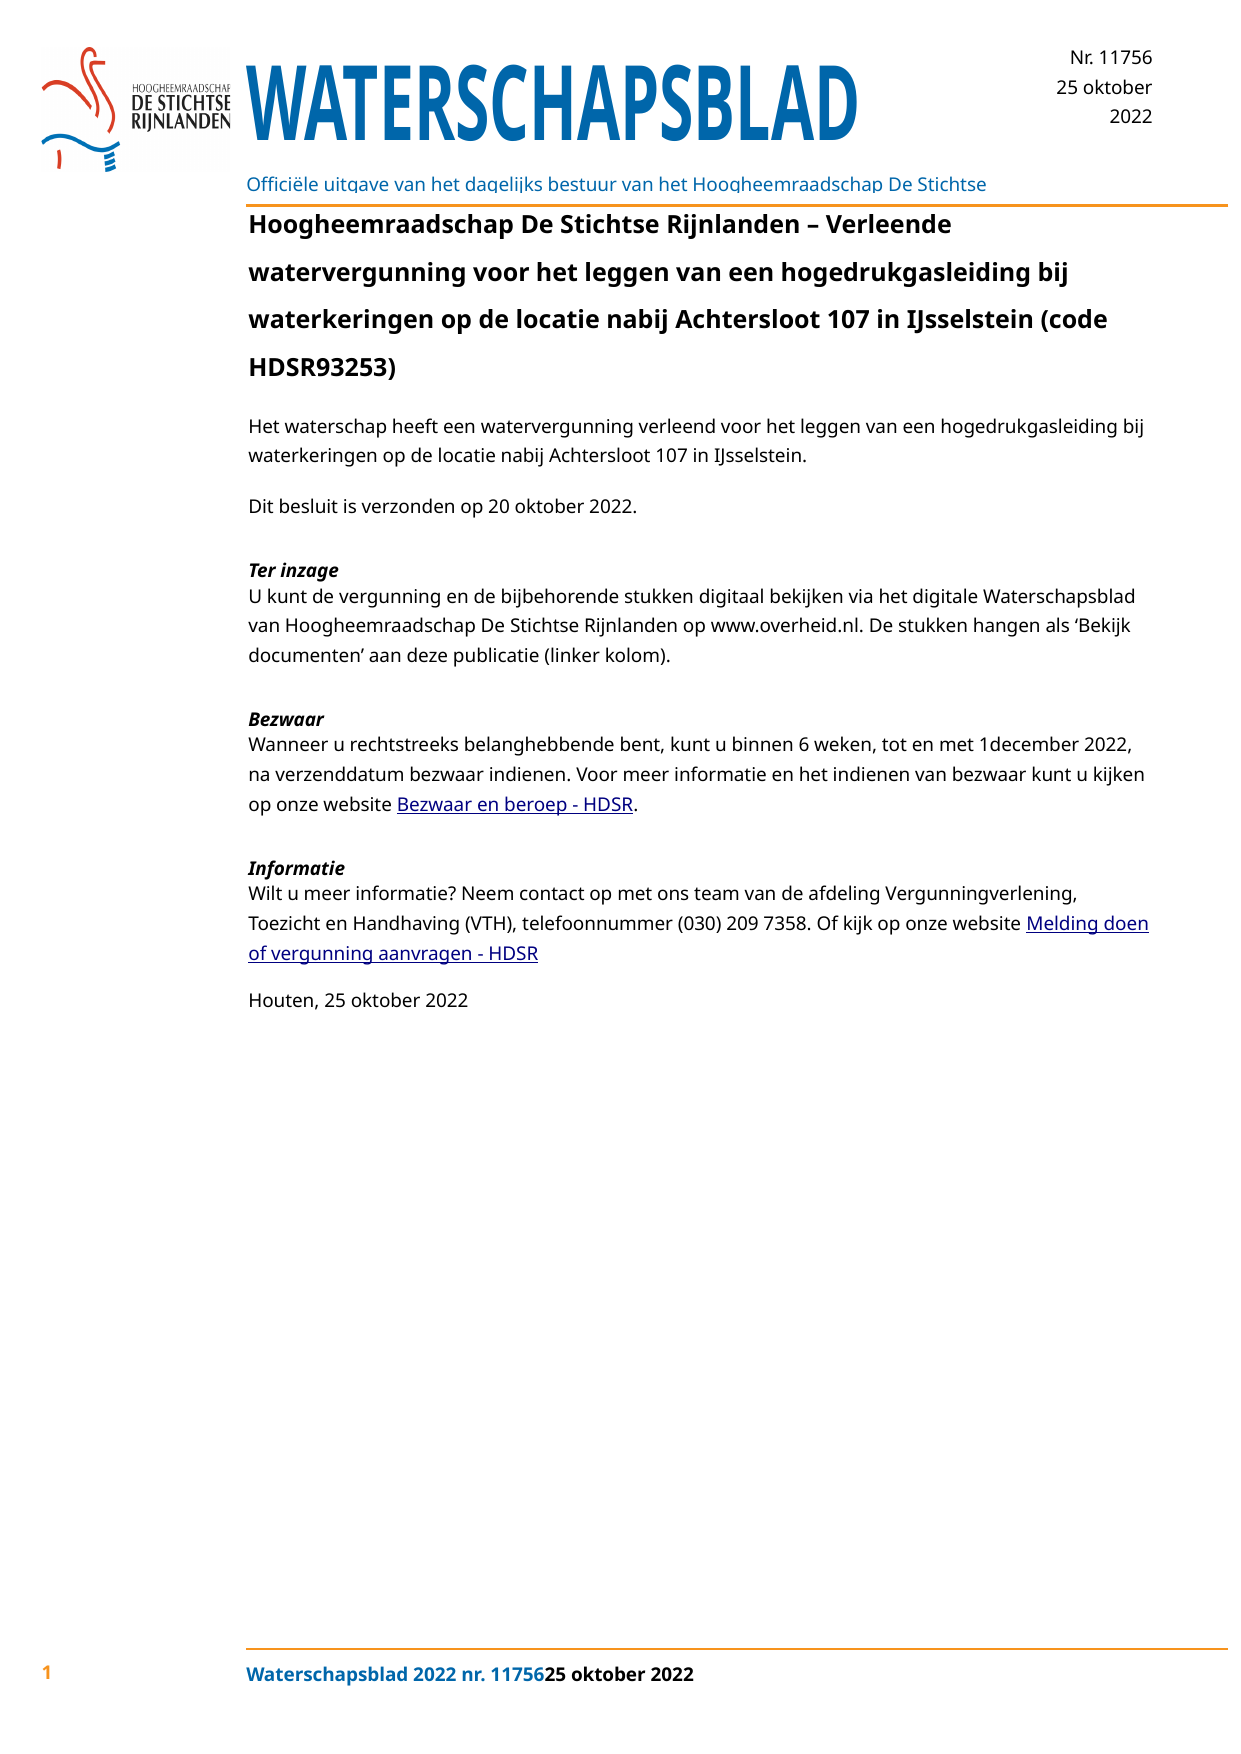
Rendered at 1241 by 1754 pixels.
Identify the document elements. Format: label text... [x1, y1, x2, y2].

text Ter inzage [248, 557, 1152, 583]
text Informatie [248, 855, 1152, 881]
text Bezwaar [248, 706, 1152, 732]
text Houten, 25 oktober 2022 [248, 987, 1152, 1013]
text U kunt de vergunning en de bijbehorende stukken digitaal bekijken via het digitale Waterschapsblad van Hoogheemraadschap De Stichtse Rijnlanden op www.overheid.nl. De stukken hangen als ‘Bekijk documenten’ aan deze publicatie (linker kolom). [248, 583, 1152, 668]
text Wanneer u rechtstreeks belanghebbende bent, kunt u binnen 6 weken, tot en met 1december 2022, na verzenddatum bezwaar indienen. Voor meer informatie en het indienen van bezwaar kunt u kijken op onze website Bezwaar en beroep - HDSR. [248, 732, 1152, 817]
picture [41, 47, 231, 172]
text Het waterschap heeft een watervergunning verleend voor het leggen van een hogedrukgasleiding bij waterkeringen op de locatie nabij Achtersloot 107 in IJsselstein. [248, 413, 1152, 468]
text Dit besluit is verzonden op 20 oktober 2022. [248, 493, 1152, 519]
text Wilt u meer informatie? Neem contact op met ons team van de afdeling Vergunningverlening, Toezicht en Handhaving (VTH), telefoonnummer (030) 209 7358. Of kijk op onze website Melding doen of vergunning aanvragen - HDSR [248, 881, 1152, 965]
text Hoogheemraadschap De Stichtse Rijnlanden – Verleende watervergunning voor het leggen van een hogedrukgasleiding bij waterkeringen op de locatie nabij Achtersloot 107 in IJsselstein (code HDSR93253) [248, 207, 1152, 384]
